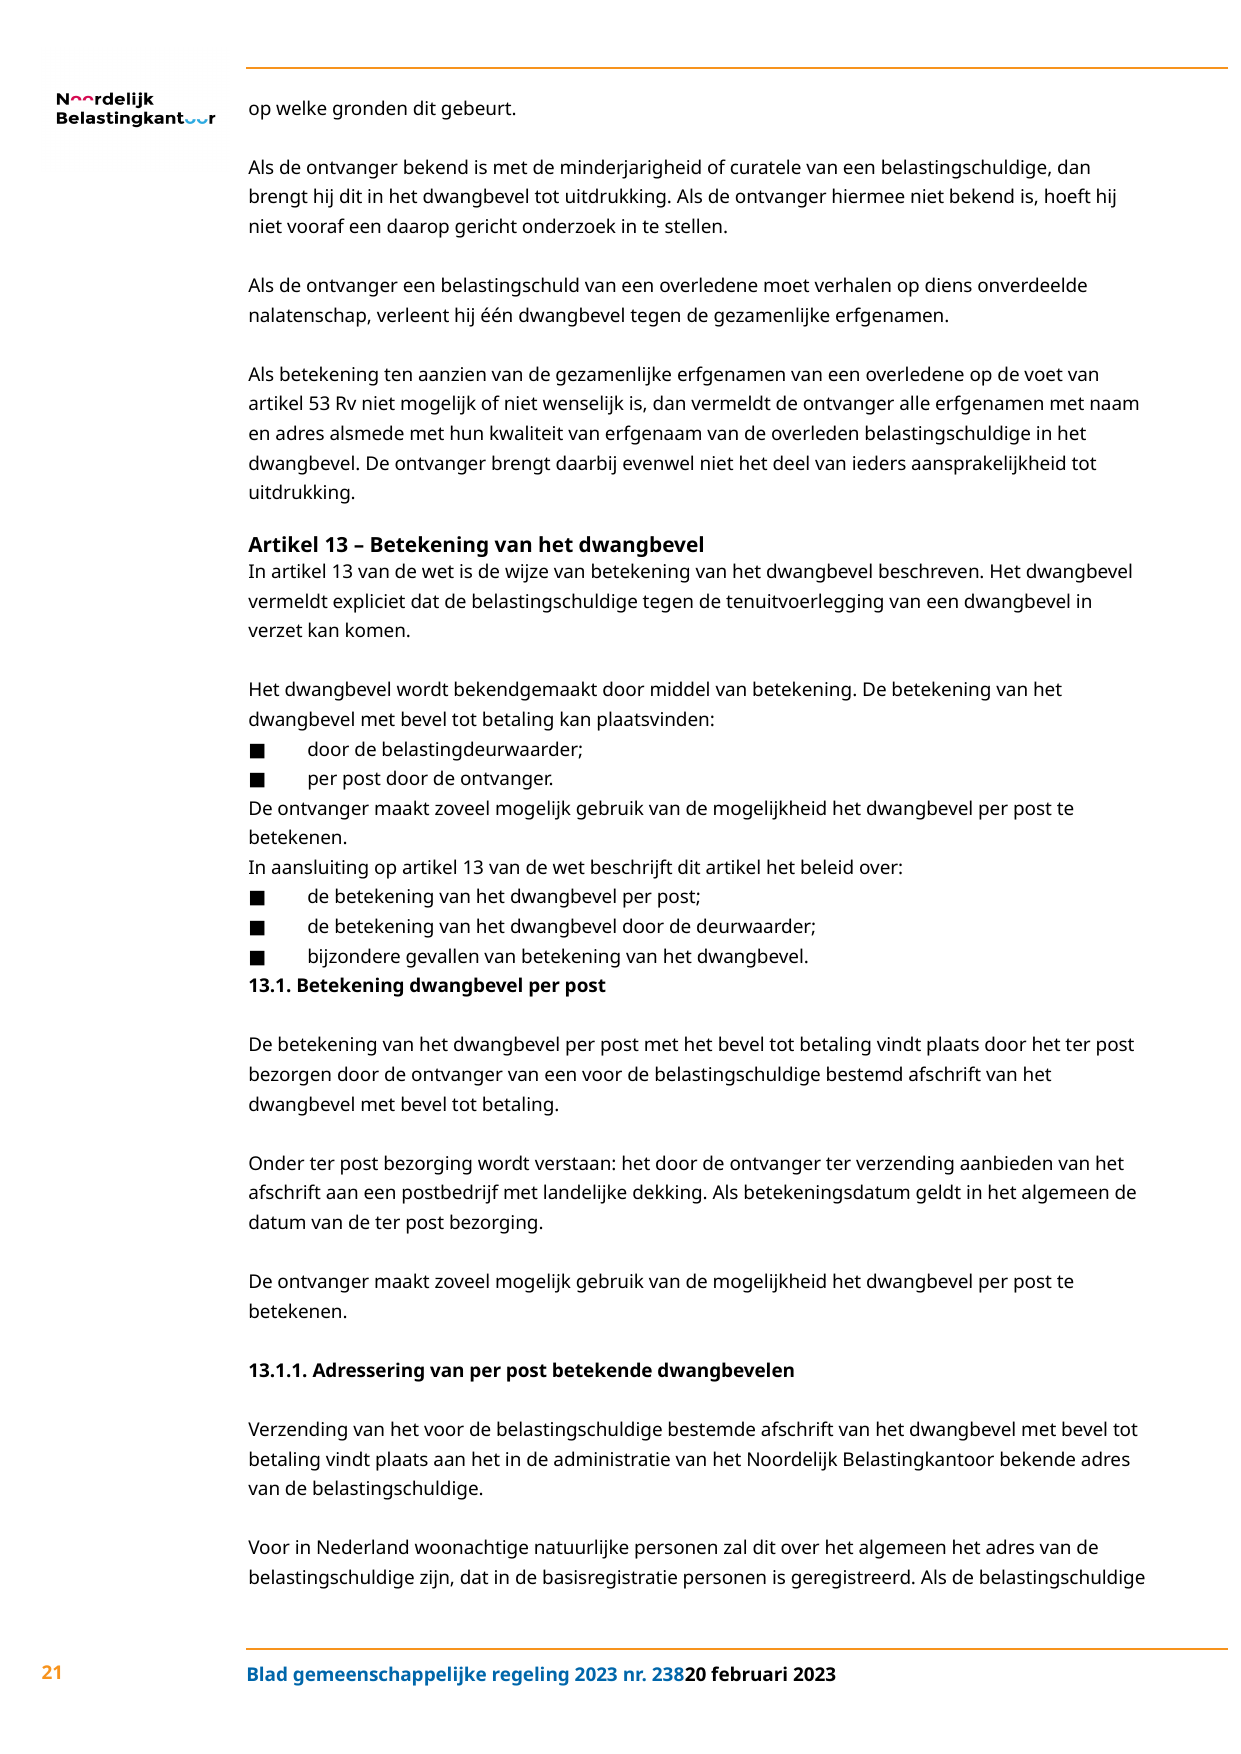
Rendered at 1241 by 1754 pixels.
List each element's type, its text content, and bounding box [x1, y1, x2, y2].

text Als de ontvanger een belastingschuld van een overledene moet verhalen op diens onverdeelde nalatenschap, verleent hij één dwangbevel tegen de gezamenlijke erfgenamen. [248, 272, 1152, 328]
text op welke gronden dit gebeurt. [248, 95, 1152, 121]
list door de belastingdeurwaarder; [248, 736, 1152, 761]
text Als betekening ten aanzien van de gezamenlijke erfgenamen van een overledene op de voet van artikel 53 Rv niet mogelijk of niet wenselijk is, dan vermeldt de ontvanger alle erfgenamen met naam en adres alsmede met hun kwaliteit van erfgenaam van de overleden belastingschuldige in het dwangbevel. De ontvanger brengt daarbij evenwel niet het deel van ieders aansprakelijkheid tot uitdrukking. [248, 361, 1152, 505]
text De ontvanger maakt zoveel mogelijk gebruik van de mogelijkheid het dwangbevel per post te betekenen. [248, 1268, 1152, 1323]
text De ontvanger maakt zoveel mogelijk gebruik van de mogelijkheid het dwangbevel per post te betekenen. [248, 795, 1152, 850]
text Voor in Nederland woonachtige natuurlijke personen zal dit over het algemeen het adres van de belastingschuldige zijn, dat in de basisregistratie personen is geregistreerd. Als de belastingschuldige [248, 1534, 1152, 1590]
text Artikel 13 – Betekening van het dwangbevel [248, 530, 1152, 558]
text In aansluiting op artikel 13 van de wet beschrijft dit artikel het beleid over: [248, 854, 1152, 880]
text De betekening van het dwangbevel per post met het bevel tot betaling vindt plaats door het ter post bezorgen door de ontvanger van een voor de belastingschuldige bestemd afschrift van het dwangbevel met bevel tot betaling. [248, 1032, 1152, 1116]
text Onder ter post bezorging wordt verstaan: het door de ontvanger ter verzending aanbieden van het afschrift aan een postbedrijf met landelijke dekking. Als betekeningsdatum geldt in het algemeen de datum van de ter post bezorging. [248, 1150, 1152, 1235]
list per post door de ontvanger. [248, 765, 1152, 791]
list de betekening van het dwangbevel door de deurwaarder; [248, 913, 1152, 939]
picture [41, 47, 231, 172]
text 13.1. Betekening dwangbevel per post [248, 972, 1152, 998]
text Het dwangbevel wordt bekendgemaakt door middel van betekening. De betekening van het dwangbevel met bevel tot betaling kan plaatsvinden: [248, 677, 1152, 732]
text In artikel 13 van de wet is de wijze van betekening van het dwangbevel beschreven. Het dwangbevel vermeldt expliciet dat de belastingschuldige tegen de tenuitvoerlegging van een dwangbevel in verzet kan komen. [248, 558, 1152, 643]
list de betekening van het dwangbevel per post; [248, 884, 1152, 909]
text Verzending van het voor de belastingschuldige bestemde afschrift van het dwangbevel met bevel tot betaling vindt plaats aan het in de administratie van het Noordelijk Belastingkantoor bekende adres van de belastingschuldige. [248, 1416, 1152, 1501]
text 13.1.1. Adressering van per post betekende dwangbevelen [248, 1357, 1152, 1383]
list bijzondere gevallen van betekening van het dwangbevel. [248, 943, 1152, 968]
text Als de ontvanger bekend is met de minderjarigheid of curatele van een belastingschuldige, dan brengt hij dit in het dwangbevel tot uitdrukking. Als de ontvanger hiermee niet bekend is, hoeft hij niet vooraf een daarop gericht onderzoek in te stellen. [248, 154, 1152, 239]
